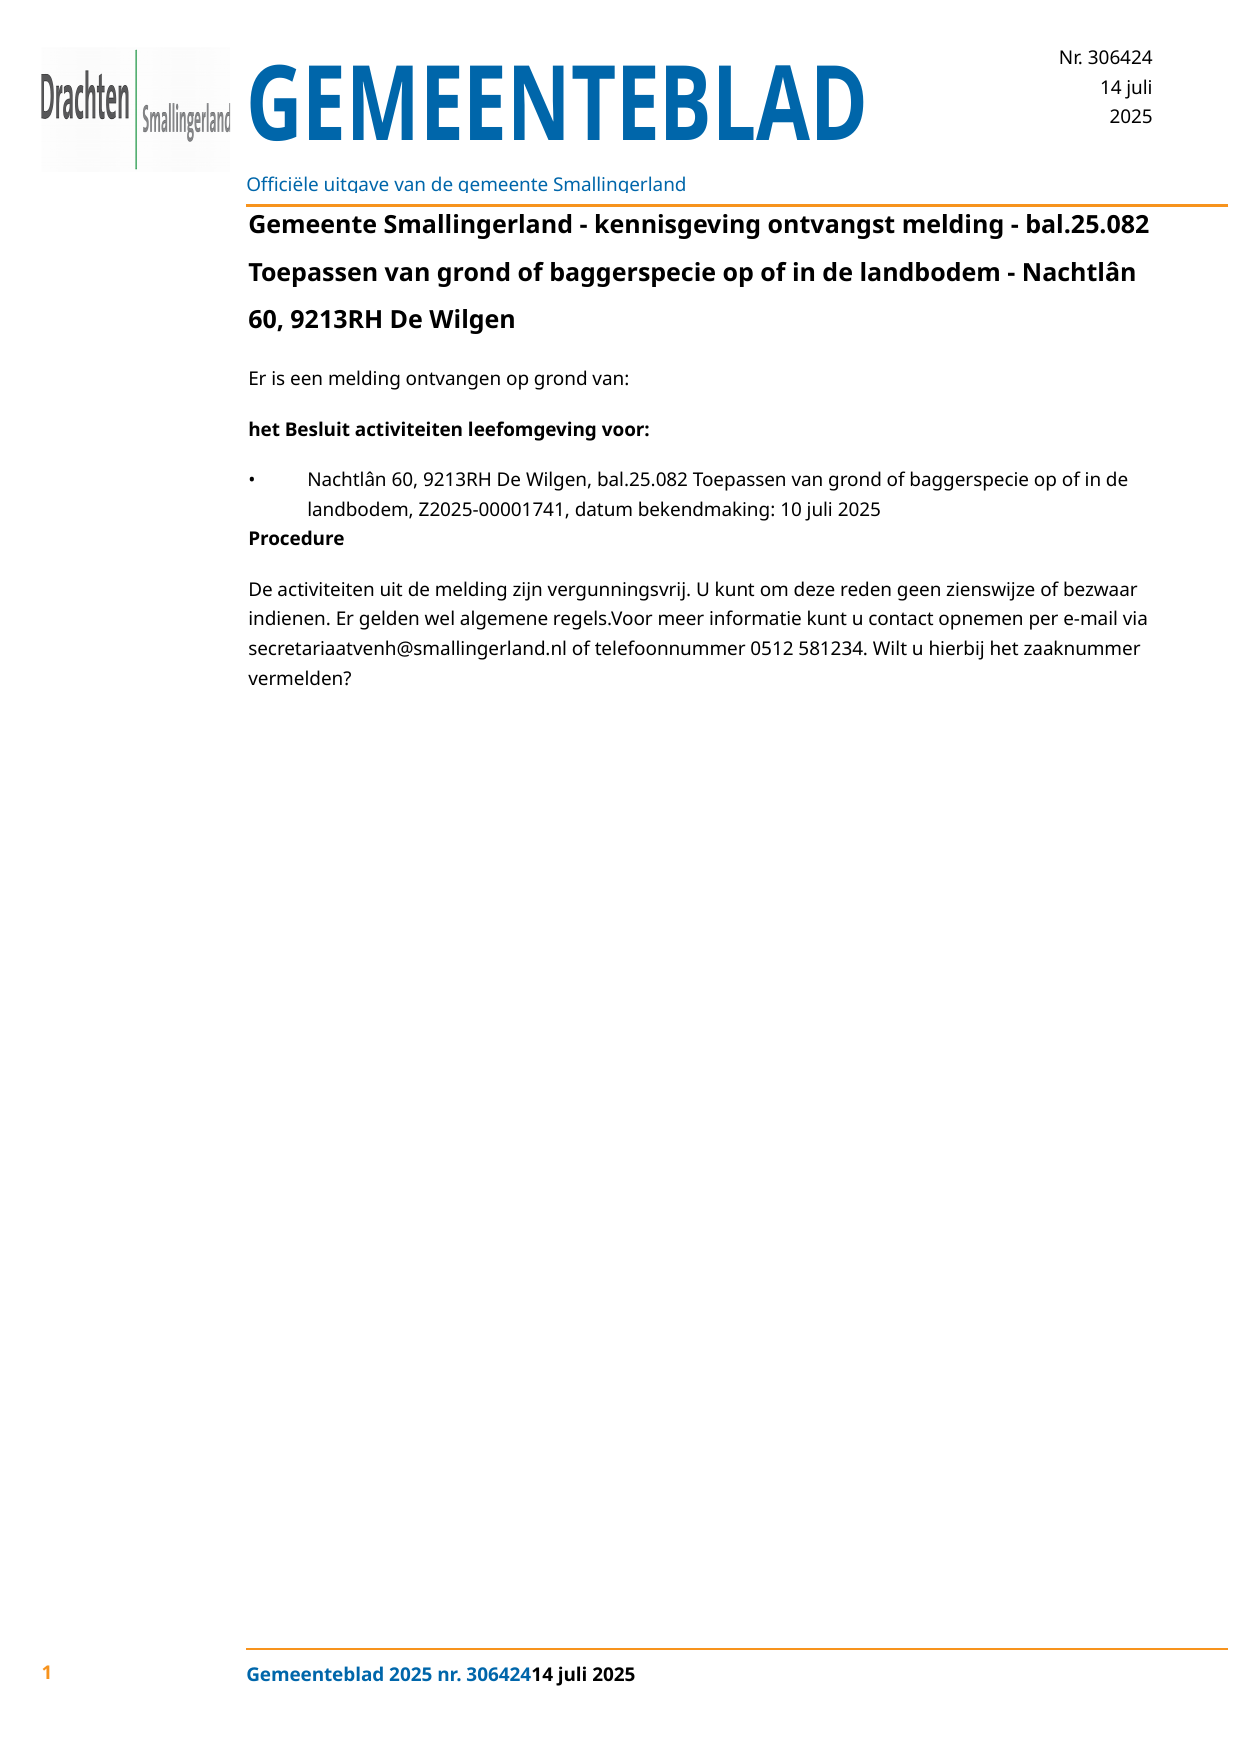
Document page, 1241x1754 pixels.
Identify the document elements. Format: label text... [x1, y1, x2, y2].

picture [41, 47, 231, 172]
text Gemeente Smallingerland - kennisgeving ontvangst melding - bal.25.082 Toepassen van grond of baggerspecie op of in de landbodem - Nachtlân 60, 9213RH De Wilgen [248, 207, 1152, 336]
text Procedure [248, 526, 1152, 551]
list Nachtlân 60, 9213RH De Wilgen, bal.25.082 Toepassen van grond of baggerspecie op of in de landbodem, Z2025-00001741, datum bekendmaking: 10 juli 2025 [248, 466, 1152, 522]
text het Besluit activiteiten leefomgeving voor: [248, 416, 1152, 442]
text De activiteiten uit de melding zijn vergunningsvrij. U kunt om deze reden geen zienswijze of bezwaar indienen. Er gelden wel algemene regels.Voor meer informatie kunt u contact opnemen per e-mail via secretariaatvenh@smallingerland.nl of telefoonnummer 0512 581234. Wilt u hierbij het zaaknummer vermelden? [248, 576, 1152, 690]
text Er is een melding ontvangen op grond van: [248, 366, 1152, 391]
